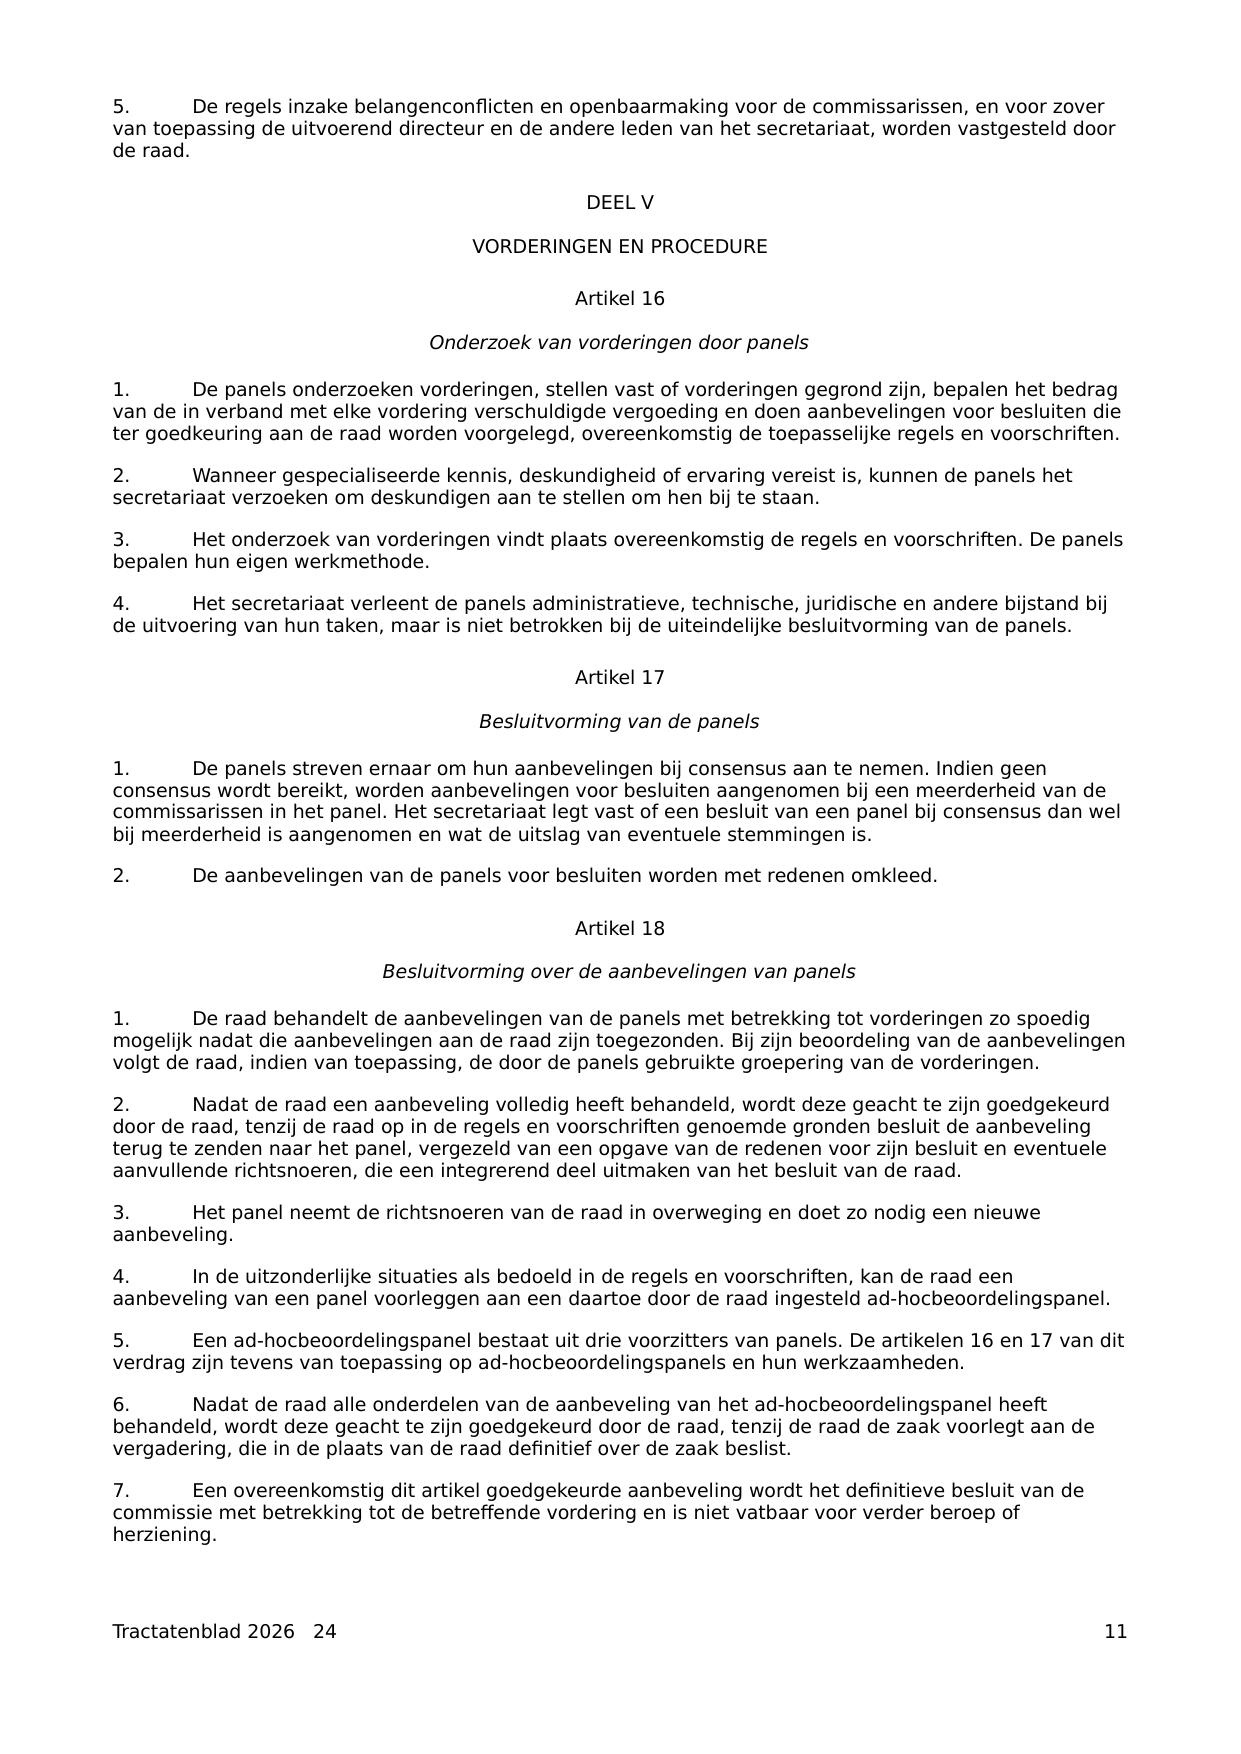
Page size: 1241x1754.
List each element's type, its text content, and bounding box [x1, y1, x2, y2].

text 5. Een ad-hocbeoordelingspanel bestaat uit drie voorzitters van panels. De artikelen 16 en 17 van dit verdrag zijn tevens van toepassing op ad-hocbeoordelingspanels en hun werkzaamheden. [112, 1330, 1128, 1374]
text 2. Nadat de raad een aanbeveling volledig heeft behandeld, wordt deze geacht te zijn goedgekeurd door de raad, tenzij de raad op in de regels en voorschriften genoemde gronden besluit de aanbeveling terug te zenden naar het panel, vergezeld van een opgave van de redenen voor zijn besluit en eventuele aanvullende richtsnoeren, die een integrerend deel uitmaken van het besluit van de raad. [112, 1094, 1128, 1182]
text 5. De regels inzake belangenconflicten en openbaarmaking voor de commissarissen, en voor zover van toepassing de uitvoerend directeur en de andere leden van het secretariaat, worden vastgesteld door de raad. [112, 96, 1128, 162]
text 7. Een overeenkomstig dit artikel goedgekeurde aanbeveling wordt het definitieve besluit van de commissie met betrekking tot de betreffende vordering en is niet vatbaar voor verder beroep of herziening. [112, 1480, 1128, 1546]
text 1. De panels onderzoeken vorderingen, stellen vast of vorderingen gegrond zijn, bepalen het bedrag van de in verband met elke vordering verschuldigde vergoeding en doen aanbevelingen voor besluiten die ter goedkeuring aan de raad worden voorgelegd, overeenkomstig de toepasselijke regels en voorschriften. [112, 379, 1128, 445]
text 2. De aanbevelingen van de panels voor besluiten worden met redenen omkleed. [112, 865, 1128, 887]
text 3. Het onderzoek van vorderingen vindt plaats overeenkomstig de regels en voorschriften. De panels bepalen hun eigen werkmethode. [112, 529, 1128, 573]
text 1. De raad behandelt de aanbevelingen van de panels met betrekking tot vorderingen zo spoedig mogelijk nadat die aanbevelingen aan de raad zijn toegezonden. Bij zijn beoordeling van de aanbevelingen volgt de raad, indien van toepassing, de door de panels gebruikte groepering van de vorderingen. [112, 1008, 1128, 1074]
subtitle DEEL V VORDERINGEN EN PROCEDURE [112, 192, 1128, 258]
text 3. Het panel neemt de richtsnoeren van de raad in overweging en doet zo nodig een nieuwe aanbeveling. [112, 1202, 1128, 1246]
text 4. Het secretariaat verleent de panels administratieve, technische, juridische en andere bijstand bij de uitvoering van hun taken, maar is niet betrokken bij de uiteindelijke besluitvorming van de panels. [112, 593, 1128, 637]
subtitle Artikel 17 Besluitvorming van de panels [112, 667, 1128, 732]
text 2. Wanneer gespecialiseerde kennis, deskundigheid of ervaring vereist is, kunnen de panels het secretariaat verzoeken om deskundigen aan te stellen om hen bij te staan. [112, 465, 1128, 509]
text 6. Nadat de raad alle onderdelen van de aanbeveling van het ad-hocbeoordelingspanel heeft behandeld, wordt deze geacht te zijn goedgekeurd door de raad, tenzij de raad de zaak voorlegt aan de vergadering, die in de plaats van de raad definitief over de zaak beslist. [112, 1394, 1128, 1460]
subtitle Artikel 16 Onderzoek van vorderingen door panels [112, 288, 1128, 354]
text 4. In de uitzonderlijke situaties als bedoeld in de regels en voorschriften, kan de raad een aanbeveling van een panel voorleggen aan een daartoe door de raad ingesteld ad-hocbeoordelingspanel. [112, 1266, 1128, 1310]
subtitle Artikel 18 Besluitvorming over de aanbevelingen van panels [112, 917, 1128, 983]
text 1. De panels streven ernaar om hun aanbevelingen bij consensus aan te nemen. Indien geen consensus wordt bereikt, worden aanbevelingen voor besluiten aangenomen bij een meerderheid van de commissarissen in het panel. Het secretariaat legt vast of een besluit van een panel bij consensus dan wel bij meerderheid is aangenomen en wat de uitslag van eventuele stemmingen is. [112, 757, 1128, 845]
